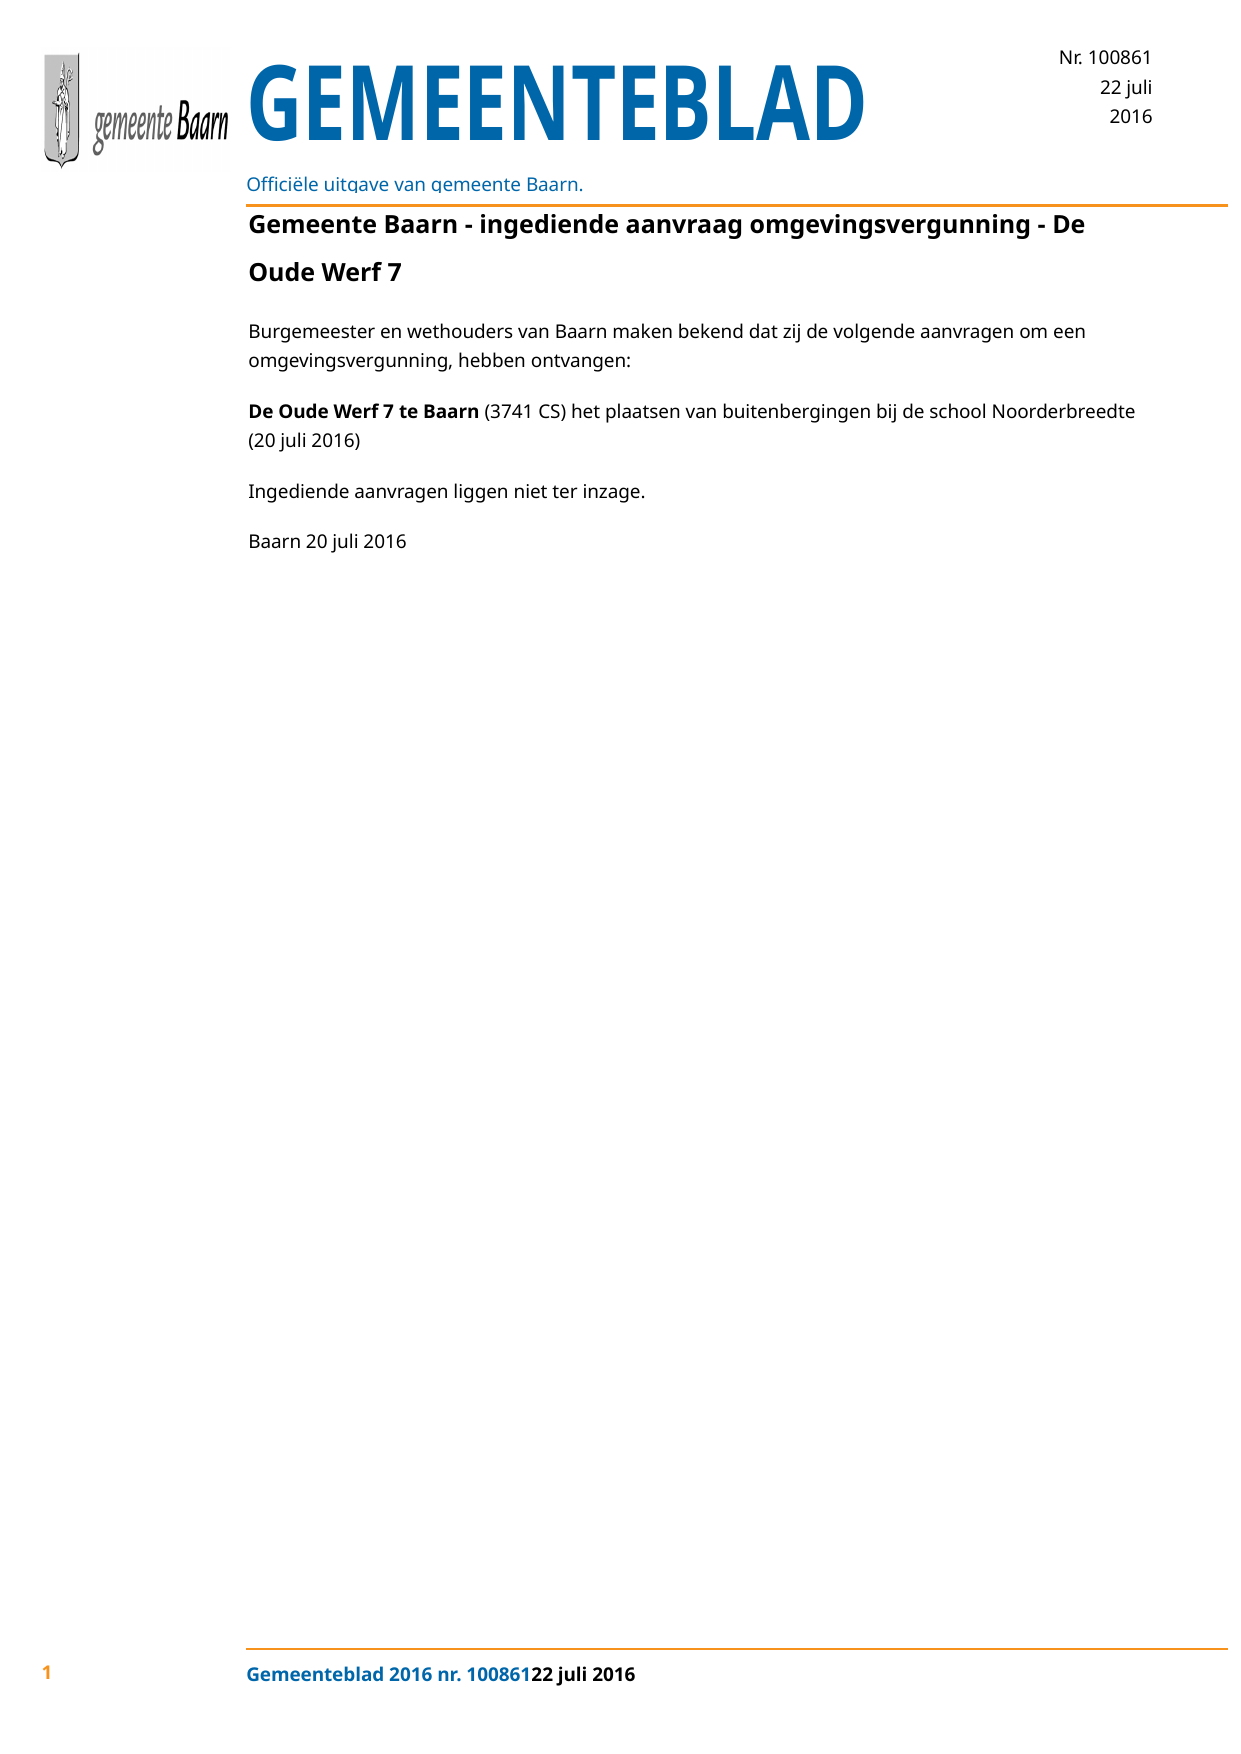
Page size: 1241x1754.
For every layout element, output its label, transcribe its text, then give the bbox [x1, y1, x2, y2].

picture [41, 47, 231, 172]
text Burgemeester en wethouders van Baarn maken bekend dat zij de volgende aanvragen om een omgevingsvergunning, hebben ontvangen: [248, 318, 1152, 373]
text Gemeente Baarn - ingediende aanvraag omgevingsvergunning - De Oude Werf 7 [248, 207, 1152, 288]
text Baarn 20 juli 2016 [248, 528, 1152, 554]
text Ingediende aanvragen liggen niet ter inzage. [248, 478, 1152, 504]
text De Oude Werf 7 te Baarn (3741 CS) het plaatsen van buitenbergingen bij de school Noorderbreedte (20 juli 2016) [248, 398, 1152, 453]
